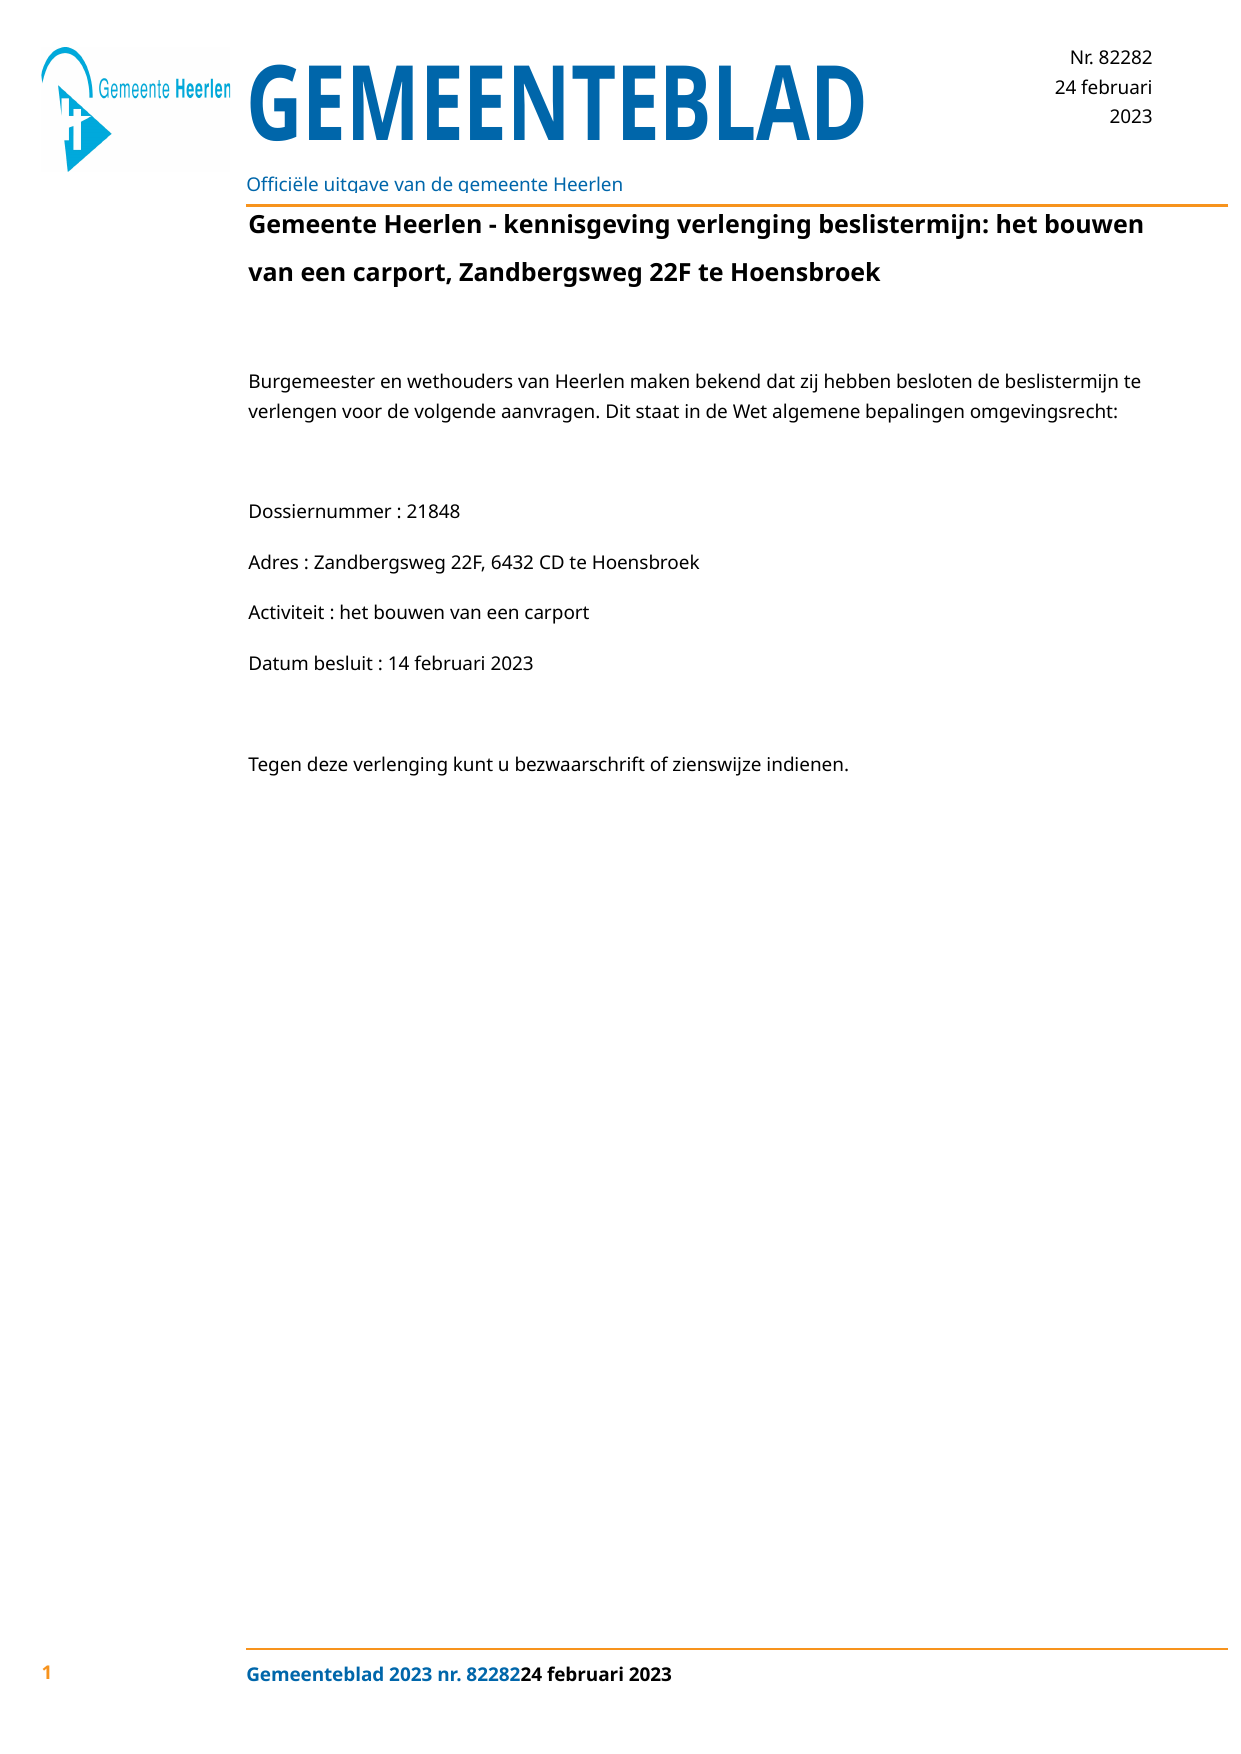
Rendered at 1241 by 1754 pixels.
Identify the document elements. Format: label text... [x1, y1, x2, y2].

text Datum besluit : 14 februari 2023 [248, 650, 1152, 676]
text Adres : Zandbergsweg 22F, 6432 CD te Hoensbroek [248, 549, 1152, 575]
text Activiteit : het bouwen van een carport [248, 599, 1152, 625]
text Tegen deze verlenging kunt u bezwaarschrift of zienswijze indienen. [248, 751, 1152, 777]
picture [41, 47, 231, 172]
text Dossiernummer : 21848 [248, 499, 1152, 524]
text Gemeente Heerlen - kennisgeving verlenging beslistermijn: het bouwen van een carport, Zandbergsweg 22F te Hoensbroek [248, 207, 1152, 288]
text Burgemeester en wethouders van Heerlen maken bekend dat zij hebben besloten de beslistermijn te verlengen voor de volgende aanvragen. Dit staat in de Wet algemene bepalingen omgevingsrecht: [248, 368, 1152, 424]
picture [41, 47, 59, 70]
